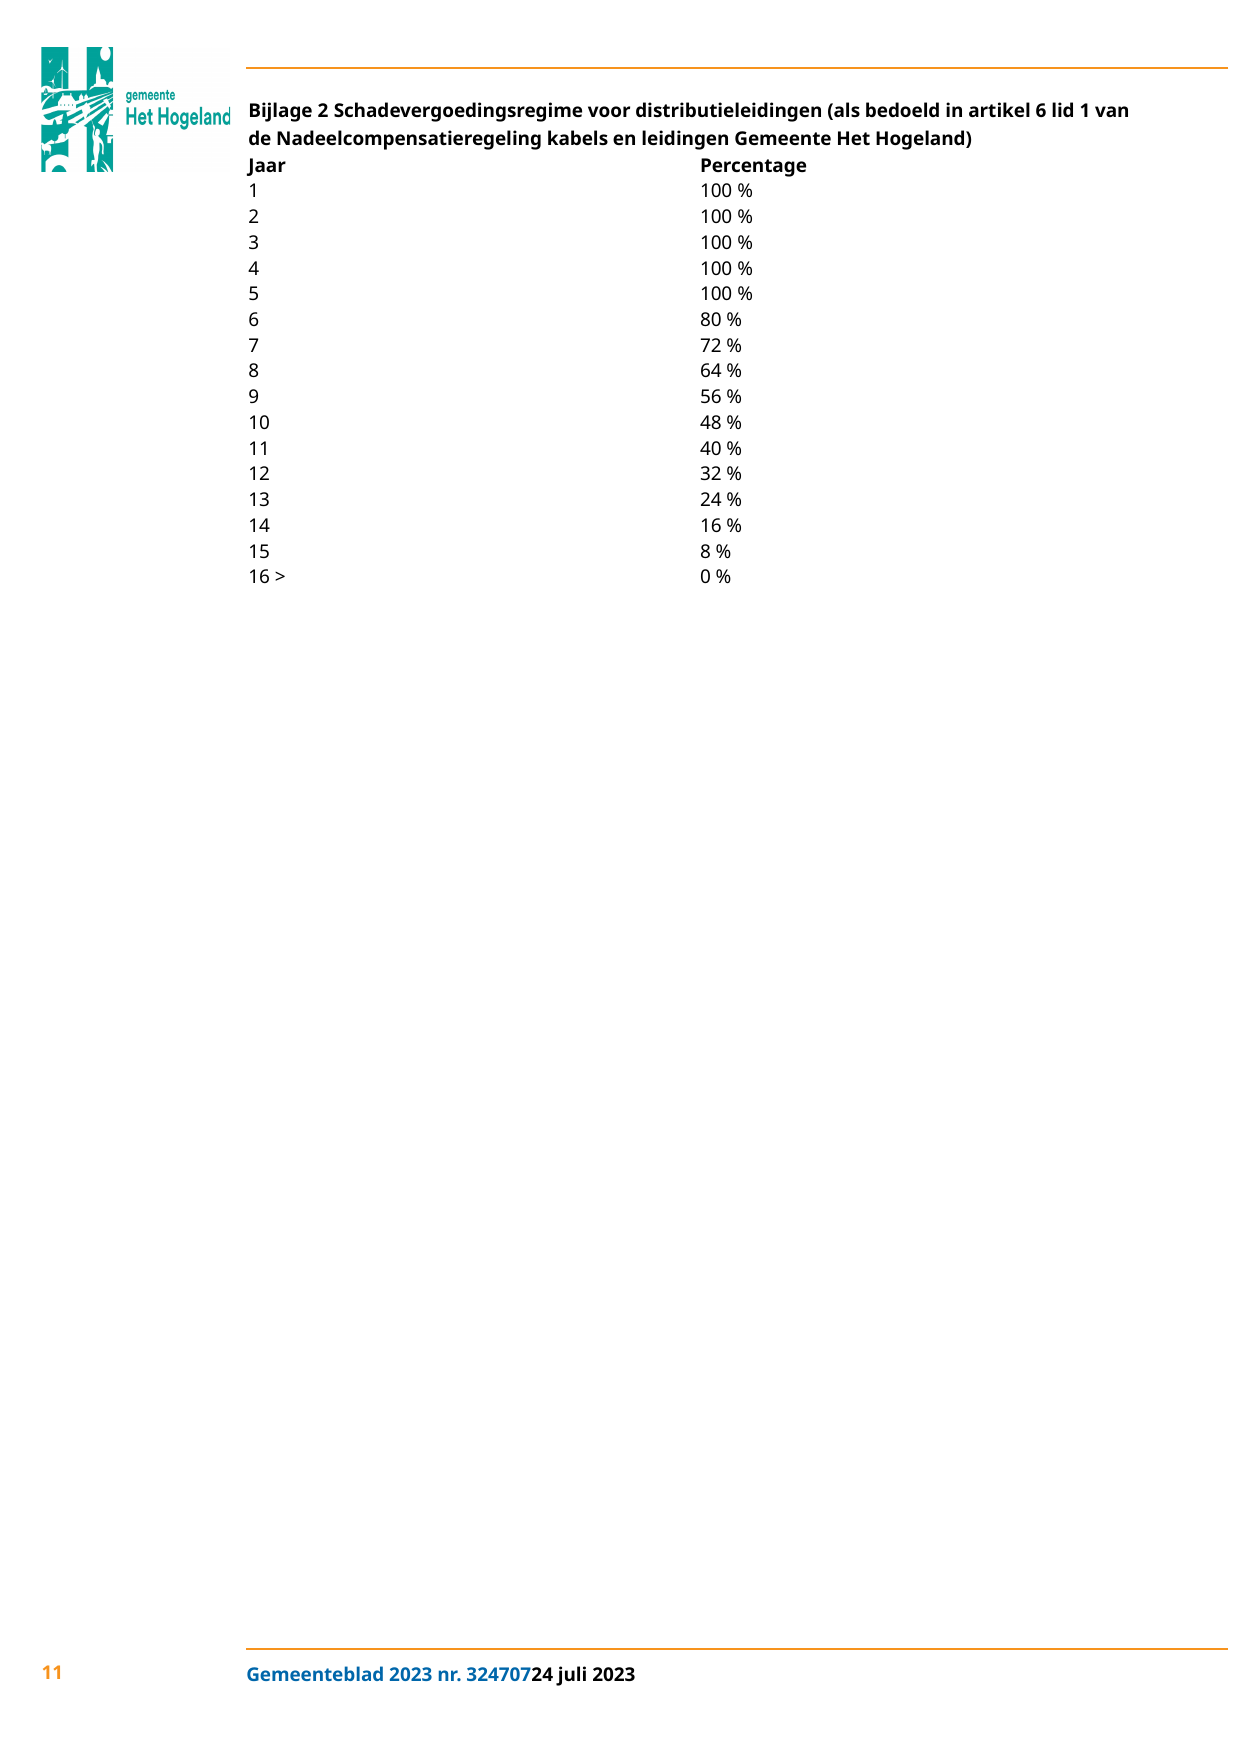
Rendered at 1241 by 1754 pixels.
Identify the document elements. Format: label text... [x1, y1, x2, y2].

table_cell 100 % [700, 178, 1152, 203]
table_cell 100 % [700, 255, 1152, 281]
table_cell 100 % [700, 281, 1152, 306]
table_cell 80 % [700, 306, 1152, 332]
table_cell 64 % [700, 358, 1152, 383]
table_cell 7 [248, 332, 700, 358]
table_cell 0 % [700, 564, 1152, 589]
table_cell 5 [248, 281, 700, 306]
table_cell 6 [248, 306, 700, 332]
table_cell 12 [248, 461, 700, 486]
table_cell 1 [248, 178, 700, 203]
table_cell 10 [248, 409, 700, 435]
picture [41, 47, 231, 172]
table_header Jaar [248, 152, 700, 178]
table_cell 3 [248, 229, 700, 255]
table_cell 14 [248, 512, 700, 538]
table_cell 9 [248, 384, 700, 409]
table_cell 100 % [700, 229, 1152, 255]
table_cell 40 % [700, 435, 1152, 461]
table_cell 16 % [700, 512, 1152, 538]
table_cell 32 % [700, 461, 1152, 486]
table_cell 15 [248, 538, 700, 563]
table_cell 16 > [248, 564, 700, 589]
table_cell 4 [248, 255, 700, 281]
table_cell 100 % [700, 203, 1152, 229]
table_cell 8 % [700, 538, 1152, 563]
text Bijlage 2 Schadevergoedingsregime voor distributieleidingen (als bedoeld in artikel 6 lid 1 van de Nadeelcompensatieregeling kabels en leidingen Gemeente Het Hogeland) [248, 95, 1152, 152]
table_cell 24 % [700, 486, 1152, 512]
table_cell 13 [248, 486, 700, 512]
table_cell 56 % [700, 384, 1152, 409]
table_cell 2 [248, 203, 700, 229]
table_cell 8 [248, 358, 700, 383]
table_header Percentage [700, 152, 1152, 178]
table_cell 48 % [700, 409, 1152, 435]
table_cell 72 % [700, 332, 1152, 358]
table_cell 11 [248, 435, 700, 461]
